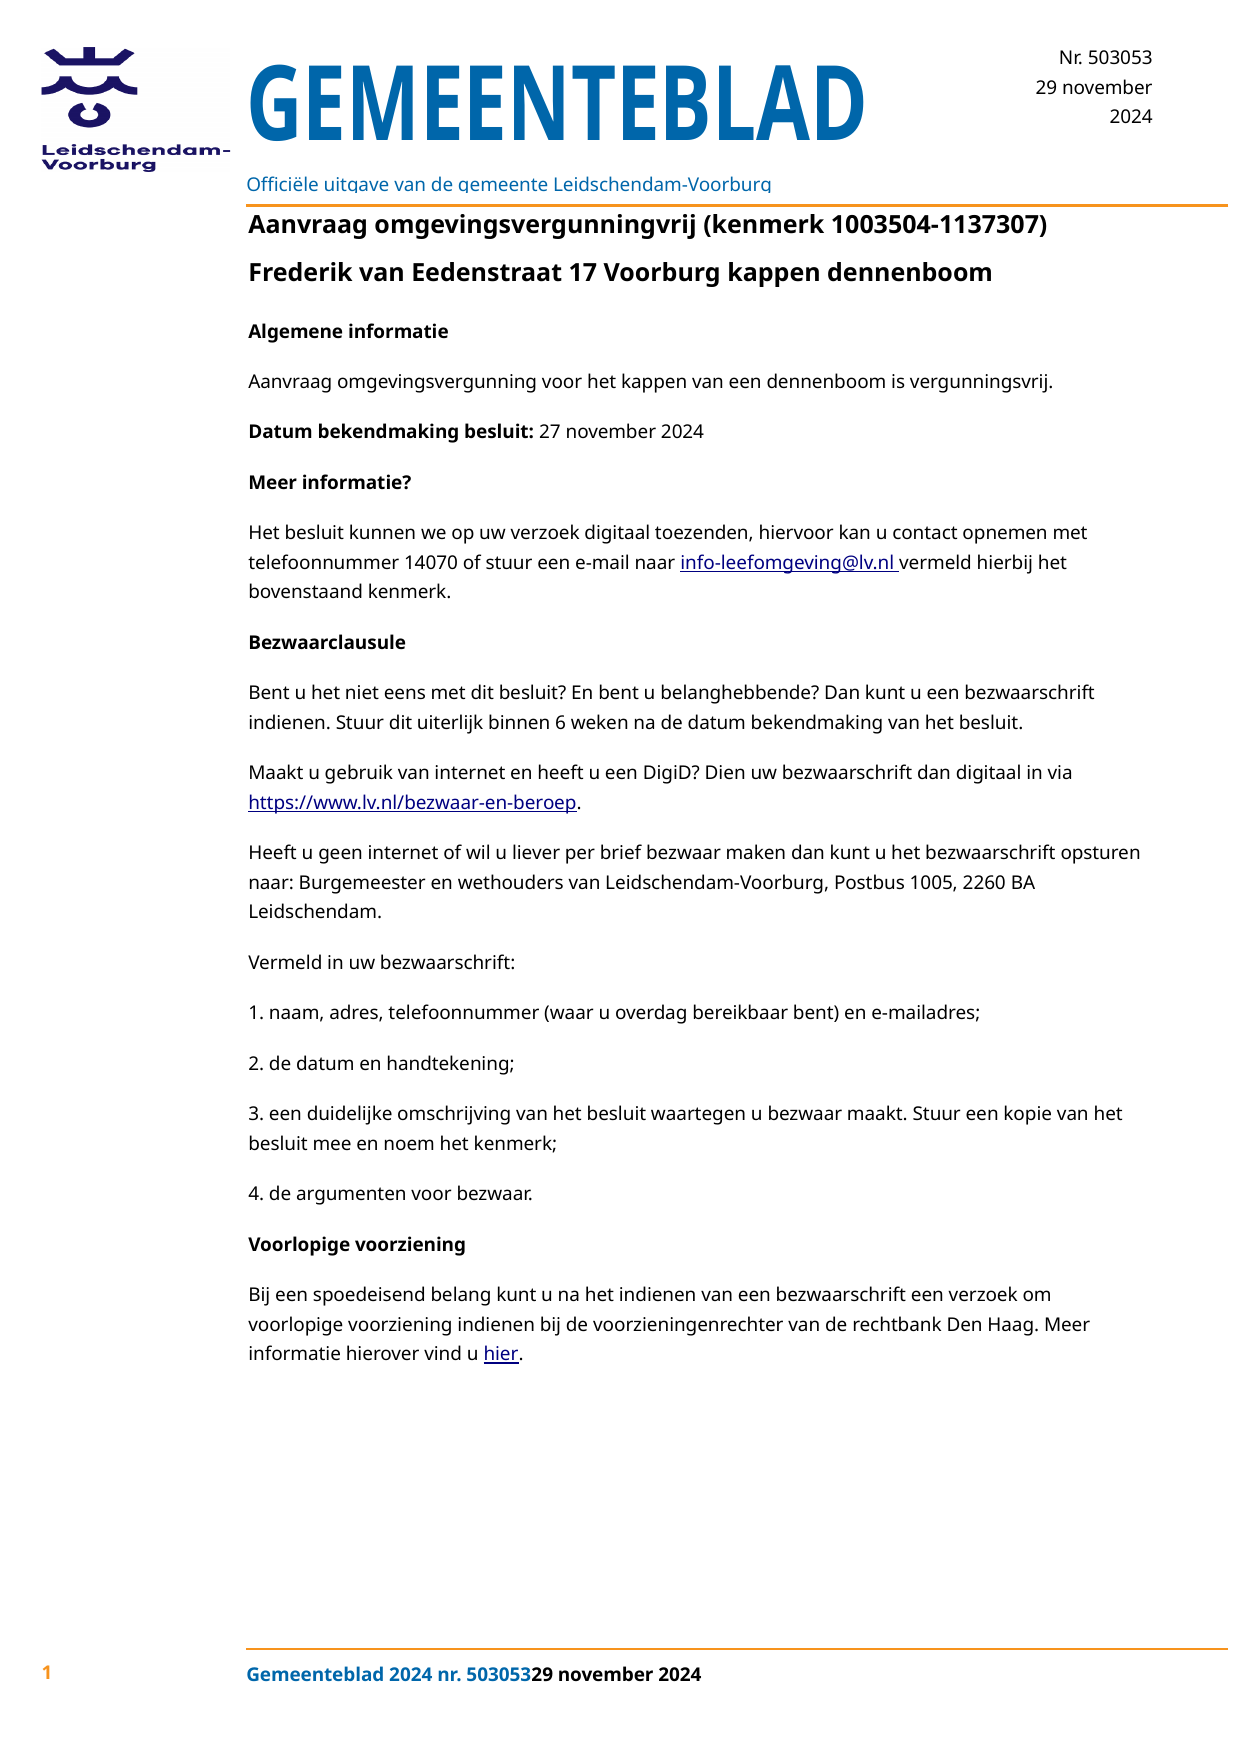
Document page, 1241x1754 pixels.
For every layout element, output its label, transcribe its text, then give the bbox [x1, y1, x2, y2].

text 1. naam, adres, telefoonnummer (waar u overdag bereikbaar bent) en e-mailadres; [248, 999, 1152, 1025]
text Voorlopige voorziening [248, 1231, 1152, 1257]
text Vermeld in uw bezwaarschrift: [248, 949, 1152, 975]
text 4. de argumenten voor bezwaar. [248, 1180, 1152, 1206]
text 3. een duidelijke omschrijving van het besluit waartegen u bezwaar maakt. Stuur een kopie van het besluit mee en noem het kenmerk; [248, 1100, 1152, 1156]
text Aanvraag omgevingsvergunning voor het kappen van een dennenboom is vergunningsvrij. [248, 368, 1152, 394]
text Datum bekendmaking besluit: 27 november 2024 [248, 419, 1152, 444]
text Algemene informatie [248, 318, 1152, 344]
text Bent u het niet eens met dit besluit? En bent u belanghebbende? Dan kunt u een bezwaarschrift indienen. Stuur dit uiterlijk binnen 6 weken na de datum bekendmaking van het besluit. [248, 679, 1152, 735]
text Maakt u gebruik van internet en heeft u een DigiD? Dien uw bezwaarschrift dan digitaal in via https://www.lv.nl/bezwaar-en-beroep. [248, 759, 1152, 815]
text Het besluit kunnen we op uw verzoek digitaal toezenden, hiervoor kan u contact opnemen met telefoonnummer 14070 of stuur een e-mail naar info-leefomgeving@lv.nl vermeld hierbij het bovenstaand kenmerk. [248, 519, 1152, 604]
text Heeft u geen internet of wil u liever per brief bezwaar maken dan kunt u het bezwaarschrift opsturen naar: Burgemeester en wethouders van Leidschendam-Voorburg, Postbus 1005, 2260 BA Leidschendam. [248, 839, 1152, 924]
text 2. de datum en handtekening; [248, 1050, 1152, 1076]
text Bezwaarclausule [248, 629, 1152, 655]
text Bij een spoedeisend belang kunt u na het indienen van een bezwaarschrift een verzoek om voorlopige voorziening indienen bij de voorzieningenrechter van de rechtbank Den Haag. Meer informatie hierover vind u hier. [248, 1281, 1152, 1366]
picture [41, 47, 231, 172]
text Meer informatie? [248, 469, 1152, 495]
text Aanvraag omgevingsvergunningvrij (kenmerk 1003504-1137307) Frederik van Eedenstraat 17 Voorburg kappen dennenboom [248, 207, 1152, 288]
